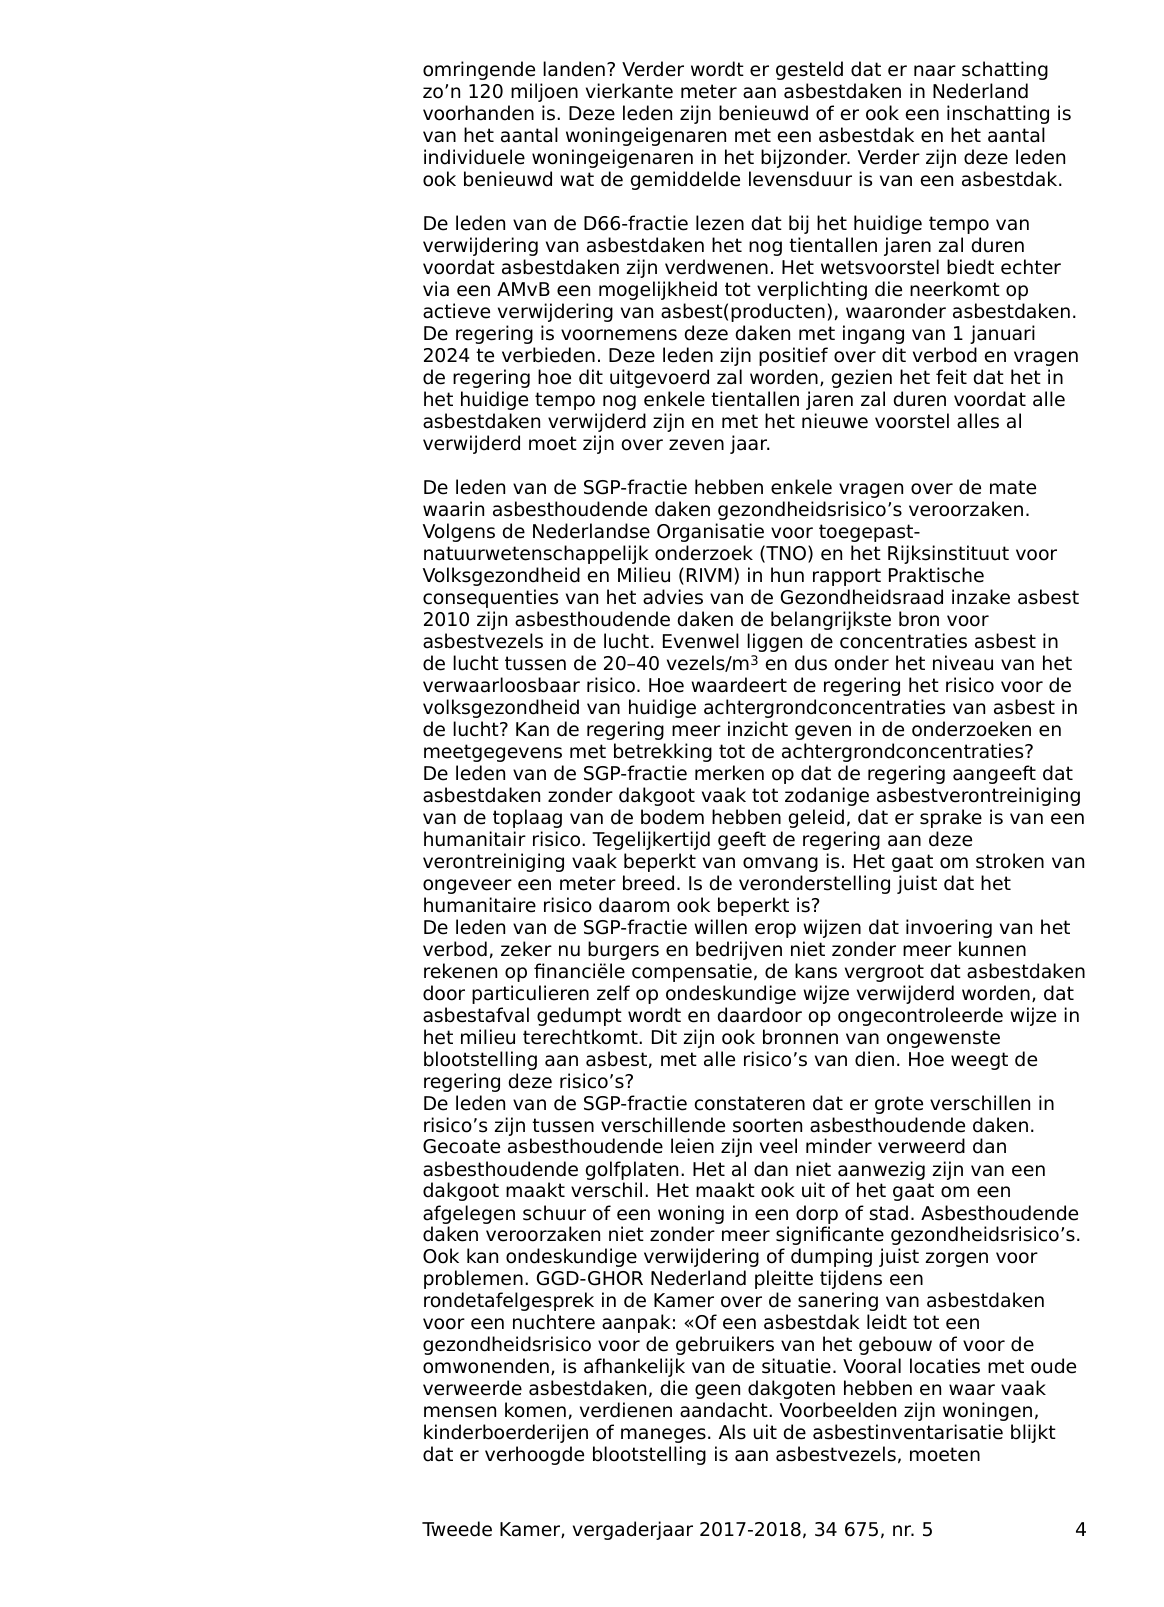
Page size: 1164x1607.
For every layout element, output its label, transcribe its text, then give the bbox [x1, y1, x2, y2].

text De leden van de SGP-fractie merken op dat de regering aangeeft dat asbestdaken zonder dakgoot vaak tot zodanige asbestverontreiniging van de toplaag van de bodem hebben geleid, dat er sprake is van een humanitair risico. Tegelijkertijd geeft de regering aan deze verontreiniging vaak beperkt van omvang is. Het gaat om stroken van ongeveer een meter breed. Is de veronderstelling juist dat het humanitaire risico daarom ook beperkt is? [422, 763, 1087, 917]
text De leden van de SGP-fractie hebben enkele vragen over de mate waarin asbesthoudende daken gezondheidsrisico’s veroorzaken. Volgens de Nederlandse Organisatie voor toegepast-natuurwetenschappelijk onderzoek (TNO) en het Rijksinstituut voor Volksgezondheid en Milieu (RIVM) in hun rapport Praktische consequenties van het advies van de Gezondheidsraad inzake asbest 2010 zijn asbesthoudende daken de belangrijkste bron voor asbestvezels in de lucht. Evenwel liggen de concentraties asbest in de lucht tussen de 20–40 vezels/m3 en dus onder het niveau van het verwaarloosbaar risico. Hoe waardeert de regering het risico voor de volksgezondheid van huidige achtergrondconcentraties van asbest in de lucht? Kan de regering meer inzicht geven in de onderzoeken en meetgegevens met betrekking tot de achtergrondconcentraties? [422, 477, 1087, 763]
text De leden van de SGP-fractie willen erop wijzen dat invoering van het verbod, zeker nu burgers en bedrijven niet zonder meer kunnen rekenen op financiële compensatie, de kans vergroot dat asbestdaken door particulieren zelf op ondeskundige wijze verwijderd worden, dat asbestafval gedumpt wordt en daardoor op ongecontroleerde wijze in het milieu terechtkomt. Dit zijn ook bronnen van ongewenste blootstelling aan asbest, met alle risico’s van dien. Hoe weegt de regering deze risico’s? [422, 917, 1087, 1092]
text De leden van de SGP-fractie constateren dat er grote verschillen in risico’s zijn tussen verschillende soorten asbesthoudende daken. Gecoate asbesthoudende leien zijn veel minder verweerd dan asbesthoudende golfplaten. Het al dan niet aanwezig zijn van een dakgoot maakt verschil. Het maakt ook uit of het gaat om een afgelegen schuur of een woning in een dorp of stad. Asbesthoudende daken veroorzaken niet zonder meer significante gezondheidsrisico’s. Ook kan ondeskundige verwijdering of dumping juist zorgen voor problemen. GGD-GHOR Nederland pleitte tijdens een rondetafelgesprek in de Kamer over de sanering van asbestdaken voor een nuchtere aanpak: «Of een asbestdak leidt tot een gezondheidsrisico voor de gebruikers van het gebouw of voor de omwonenden, is afhankelijk van de situatie. Vooral locaties met oude verweerde asbestdaken, die geen dakgoten hebben en waar vaak mensen komen, verdienen aandacht. Voorbeelden zijn woningen, kinderboerderijen of maneges. Als uit de asbestinventarisatie blijkt dat er verhoogde blootstelling is aan asbestvezels, moeten [422, 1092, 1087, 1466]
text De leden van de D66-fractie lezen dat bij het huidige tempo van verwijdering van asbestdaken het nog tientallen jaren zal duren voordat asbestdaken zijn verdwenen. Het wetsvoorstel biedt echter via een AMvB een mogelijkheid tot verplichting die neerkomt op actieve verwijdering van asbest(producten), waaronder asbestdaken. De regering is voornemens deze daken met ingang van 1 januari 2024 te verbieden. Deze leden zijn positief over dit verbod en vragen de regering hoe dit uitgevoerd zal worden, gezien het feit dat het in het huidige tempo nog enkele tientallen jaren zal duren voordat alle asbestdaken verwijderd zijn en met het nieuwe voorstel alles al verwijderd moet zijn over zeven jaar. [422, 213, 1087, 455]
text omringende landen? Verder wordt er gesteld dat er naar schatting zo’n 120 miljoen vierkante meter aan asbestdaken in Nederland voorhanden is. Deze leden zijn benieuwd of er ook een inschatting is van het aantal woningeigenaren met een asbestdak en het aantal individuele woningeigenaren in het bijzonder. Verder zijn deze leden ook benieuwd wat de gemiddelde levensduur is van een asbestdak. [422, 59, 1087, 191]
